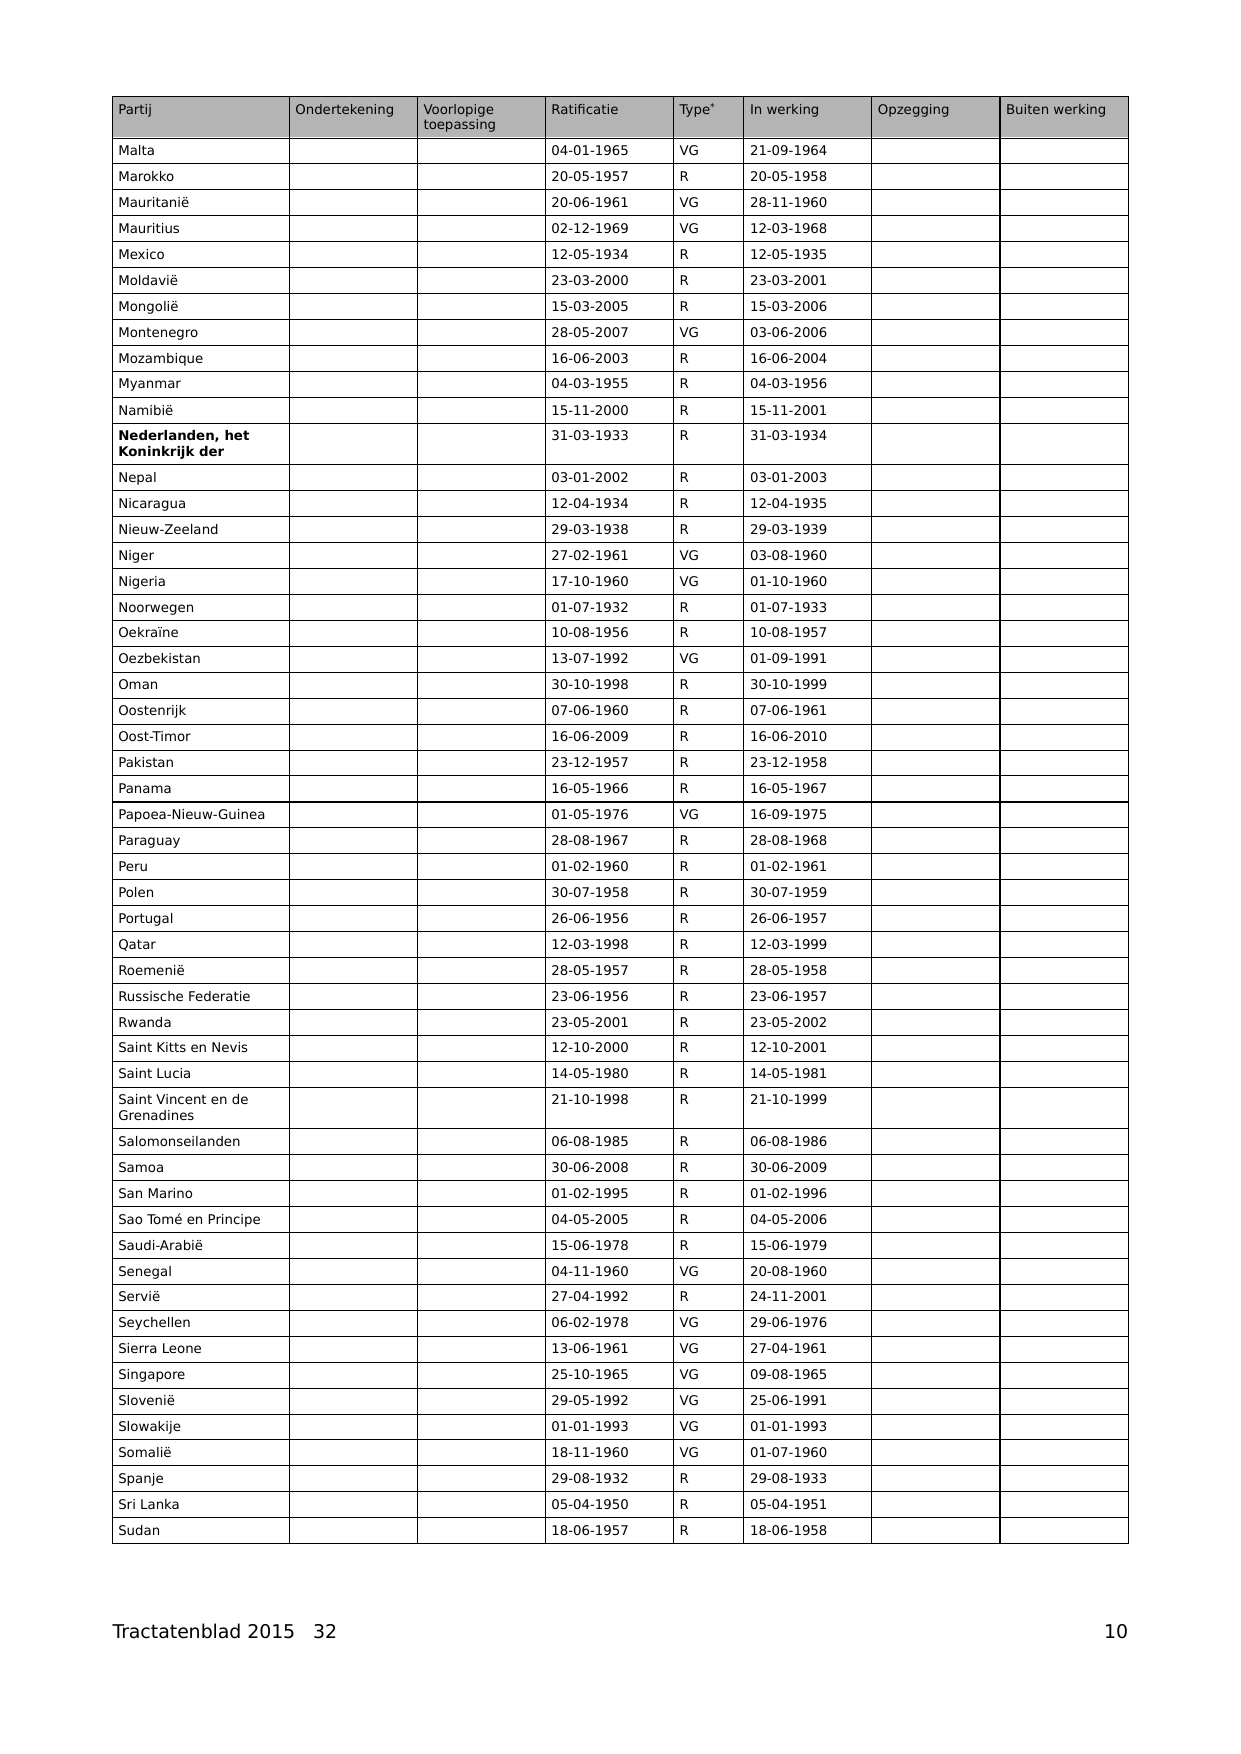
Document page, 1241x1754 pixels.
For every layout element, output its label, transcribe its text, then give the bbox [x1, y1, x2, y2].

table_cell R [674, 1466, 743, 1491]
table_cell R [674, 699, 743, 723]
table_cell [1001, 398, 1128, 423]
table_cell VG [674, 1311, 743, 1336]
table_cell Moldavië [113, 268, 289, 293]
table_cell [1001, 372, 1128, 397]
table_cell [418, 880, 545, 905]
table_cell 29-08-1932 [546, 1466, 673, 1491]
table_header Partij [113, 97, 289, 137]
table_cell 05-04-1950 [546, 1492, 673, 1517]
table_cell [872, 621, 999, 646]
table_cell [418, 1088, 545, 1128]
table_cell [290, 1389, 417, 1413]
table_cell 04-01-1965 [546, 139, 673, 163]
table_cell [1001, 595, 1128, 620]
table_cell [418, 465, 545, 490]
table_cell VG [674, 803, 743, 827]
table_cell [290, 751, 417, 775]
table_cell 15-06-1978 [546, 1233, 673, 1258]
table_cell [290, 139, 417, 163]
table_cell [1001, 1010, 1128, 1035]
table_cell 12-03-1998 [546, 932, 673, 957]
table_cell [1001, 647, 1128, 672]
table_cell 23-05-2001 [546, 1010, 673, 1035]
table_cell 16-05-1967 [744, 776, 871, 801]
table_cell [290, 699, 417, 723]
table_cell [1001, 932, 1128, 957]
table_cell [418, 216, 545, 241]
table_cell R [674, 751, 743, 775]
table_cell 27-02-1961 [546, 543, 673, 568]
table_cell 06-08-1986 [744, 1129, 871, 1154]
table_cell [872, 1181, 999, 1206]
table_cell Russische Federatie [113, 984, 289, 1009]
table_cell R [674, 1285, 743, 1310]
table_cell 30-06-2008 [546, 1155, 673, 1180]
table_cell [1001, 1088, 1128, 1128]
table_cell R [674, 984, 743, 1009]
table_cell 31-03-1933 [546, 424, 673, 464]
table_cell Sudan [113, 1518, 289, 1543]
table_cell [872, 424, 999, 464]
table_cell [418, 673, 545, 698]
table_cell 20-08-1960 [744, 1259, 871, 1284]
table_cell VG [674, 569, 743, 594]
table_cell [290, 569, 417, 594]
table_cell [418, 595, 545, 620]
table_cell Mauritius [113, 216, 289, 241]
table_cell [1001, 164, 1128, 189]
table_cell 05-04-1951 [744, 1492, 871, 1517]
table_cell [290, 1207, 417, 1232]
table_cell [290, 647, 417, 672]
table_cell Qatar [113, 932, 289, 957]
table_cell 12-10-2000 [546, 1036, 673, 1061]
table_cell 10-08-1956 [546, 621, 673, 646]
table_cell [290, 491, 417, 516]
table_cell [290, 803, 417, 827]
table_cell [418, 1207, 545, 1232]
table_cell [418, 1466, 545, 1491]
table_cell [1001, 828, 1128, 853]
table_cell VG [674, 1259, 743, 1284]
table_cell R [674, 1492, 743, 1517]
table_cell [290, 190, 417, 215]
table_cell [1001, 1062, 1128, 1087]
table_cell [290, 595, 417, 620]
table_cell [418, 1389, 545, 1413]
table_cell 20-05-1957 [546, 164, 673, 189]
table_cell [1001, 1036, 1128, 1061]
table_cell Seychellen [113, 1311, 289, 1336]
table_cell 01-01-1993 [546, 1415, 673, 1439]
table_cell Oostenrijk [113, 699, 289, 723]
table_cell [1001, 1207, 1128, 1232]
table_cell R [674, 1129, 743, 1154]
table_cell [418, 647, 545, 672]
table_cell [1001, 216, 1128, 241]
table_cell [290, 1259, 417, 1284]
table_cell [1001, 1233, 1128, 1258]
table_cell 15-03-2006 [744, 294, 871, 319]
table_cell [872, 164, 999, 189]
table_cell [1001, 1466, 1128, 1491]
table_cell [1001, 725, 1128, 749]
table_cell 29-06-1976 [744, 1311, 871, 1336]
table_cell Saint Lucia [113, 1062, 289, 1087]
table_cell 23-12-1957 [546, 751, 673, 775]
table_cell Salomonseilanden [113, 1129, 289, 1154]
table_cell VG [674, 320, 743, 345]
table_cell Saint Vincent en de Grenadines [113, 1088, 289, 1128]
table_cell R [674, 424, 743, 464]
table_cell [1001, 751, 1128, 775]
table_cell 23-12-1958 [744, 751, 871, 775]
table_cell [418, 491, 545, 516]
table_cell R [674, 725, 743, 749]
table_cell 30-07-1959 [744, 880, 871, 905]
table_cell [290, 1518, 417, 1543]
table_cell [872, 1088, 999, 1128]
table_cell [872, 1415, 999, 1439]
table_cell [1001, 1415, 1128, 1439]
table_cell [290, 1492, 417, 1517]
table_cell 23-03-2000 [546, 268, 673, 293]
table_cell [872, 1492, 999, 1517]
table_cell [872, 1389, 999, 1413]
table_cell Oekraïne [113, 621, 289, 646]
table_cell R [674, 1010, 743, 1035]
table_cell [290, 984, 417, 1009]
table_cell Rwanda [113, 1010, 289, 1035]
table_cell 01-09-1991 [744, 647, 871, 672]
table_cell 12-04-1935 [744, 491, 871, 516]
table_cell [1001, 1440, 1128, 1465]
table_cell [290, 398, 417, 423]
table_cell Paraguay [113, 828, 289, 853]
table_cell [872, 1062, 999, 1087]
table_cell [290, 1155, 417, 1180]
table_cell Slowakije [113, 1415, 289, 1439]
table_cell R [674, 1062, 743, 1087]
table_cell [1001, 880, 1128, 905]
table_cell [872, 268, 999, 293]
table_cell 27-04-1992 [546, 1285, 673, 1310]
table_cell Slovenië [113, 1389, 289, 1413]
table_cell [872, 803, 999, 827]
table_cell [872, 294, 999, 319]
table_cell 14-05-1981 [744, 1062, 871, 1087]
table_cell 20-06-1961 [546, 190, 673, 215]
table_cell Polen [113, 880, 289, 905]
table_cell [418, 751, 545, 775]
table_cell [418, 621, 545, 646]
table_cell [418, 398, 545, 423]
table_cell [872, 958, 999, 983]
table_cell [418, 854, 545, 879]
table_cell Oost-Timor [113, 725, 289, 749]
table_cell R [674, 294, 743, 319]
table_cell [1001, 294, 1128, 319]
table_cell 12-05-1934 [546, 242, 673, 267]
table_cell [290, 880, 417, 905]
table_cell [1001, 699, 1128, 723]
table_cell [1001, 190, 1128, 215]
table_cell [418, 1285, 545, 1310]
table_header Voorlopige toepassing [418, 97, 545, 137]
table_cell 01-02-1960 [546, 854, 673, 879]
table_cell 30-07-1958 [546, 880, 673, 905]
table_cell Mozambique [113, 346, 289, 371]
table_cell R [674, 673, 743, 698]
table_cell [872, 595, 999, 620]
table_cell Noorwegen [113, 595, 289, 620]
table_cell 29-08-1933 [744, 1466, 871, 1491]
table_cell 30-06-2009 [744, 1155, 871, 1180]
table_cell 17-10-1960 [546, 569, 673, 594]
table_cell [290, 725, 417, 749]
table_cell [418, 517, 545, 542]
table_cell 28-05-1957 [546, 958, 673, 983]
table_cell 16-06-2004 [744, 346, 871, 371]
table_cell [290, 294, 417, 319]
table_cell [1001, 346, 1128, 371]
table_cell 01-07-1960 [744, 1440, 871, 1465]
table_cell [290, 776, 417, 801]
table_cell 12-05-1935 [744, 242, 871, 267]
table_cell Panama [113, 776, 289, 801]
table_cell R [674, 398, 743, 423]
table_cell [290, 828, 417, 853]
table_cell 15-11-2001 [744, 398, 871, 423]
table_cell [1001, 268, 1128, 293]
table_cell [418, 1311, 545, 1336]
table_cell 29-03-1938 [546, 517, 673, 542]
table_cell 10-08-1957 [744, 621, 871, 646]
table_cell [290, 242, 417, 267]
table_cell 18-06-1958 [744, 1518, 871, 1543]
table_cell [872, 673, 999, 698]
table_cell 04-03-1955 [546, 372, 673, 397]
table_cell 01-07-1932 [546, 595, 673, 620]
table_header Opzegging [872, 97, 999, 137]
table_cell [418, 372, 545, 397]
table_cell Nicaragua [113, 491, 289, 516]
table_cell [872, 828, 999, 853]
table_cell [872, 372, 999, 397]
table_cell [872, 647, 999, 672]
table_cell [290, 268, 417, 293]
table_cell [290, 1062, 417, 1087]
table_cell Sierra Leone [113, 1337, 289, 1362]
table_cell Montenegro [113, 320, 289, 345]
table_cell [872, 854, 999, 879]
table_cell Mauritanië [113, 190, 289, 215]
table_cell [290, 1363, 417, 1387]
table_cell [290, 1129, 417, 1154]
table_cell 03-06-2006 [744, 320, 871, 345]
table_cell 23-03-2001 [744, 268, 871, 293]
table_cell [1001, 958, 1128, 983]
table_cell Spanje [113, 1466, 289, 1491]
table_cell [872, 320, 999, 345]
table_cell [872, 190, 999, 215]
table_cell 12-10-2001 [744, 1036, 871, 1061]
table_cell R [674, 776, 743, 801]
table_cell [1001, 1129, 1128, 1154]
table_cell 12-03-1999 [744, 932, 871, 957]
table_cell [872, 725, 999, 749]
table_cell Mongolië [113, 294, 289, 319]
table_cell 04-05-2005 [546, 1207, 673, 1232]
table_cell [418, 803, 545, 827]
table_cell 21-10-1998 [546, 1088, 673, 1128]
table_cell [1001, 854, 1128, 879]
table_cell [872, 1233, 999, 1258]
table_cell [290, 1181, 417, 1206]
table_cell [872, 776, 999, 801]
table_cell [290, 932, 417, 957]
table_cell [290, 854, 417, 879]
table_cell 16-06-2009 [546, 725, 673, 749]
table_cell [290, 1440, 417, 1465]
table_cell 28-05-2007 [546, 320, 673, 345]
table_cell R [674, 517, 743, 542]
table_cell R [674, 621, 743, 646]
table_cell 15-06-1979 [744, 1233, 871, 1258]
table_cell [1001, 139, 1128, 163]
table_cell Papoea-Nieuw-Guinea [113, 803, 289, 827]
table_cell 23-06-1957 [744, 984, 871, 1009]
table_cell [290, 1415, 417, 1439]
table_cell [1001, 242, 1128, 267]
table_cell [872, 517, 999, 542]
table_cell Saudi-Arabië [113, 1233, 289, 1258]
table_cell 14-05-1980 [546, 1062, 673, 1087]
table_header Ondertekening [290, 97, 417, 137]
table_cell [1001, 1518, 1128, 1543]
table_cell 28-11-1960 [744, 190, 871, 215]
table_cell [418, 725, 545, 749]
table_cell R [674, 828, 743, 853]
table_cell [290, 1233, 417, 1258]
table_cell R [674, 1036, 743, 1061]
table_cell [290, 1337, 417, 1362]
table_cell 24-11-2001 [744, 1285, 871, 1310]
table_cell [1001, 906, 1128, 931]
table_cell Senegal [113, 1259, 289, 1284]
table_cell 31-03-1934 [744, 424, 871, 464]
table_cell [418, 242, 545, 267]
table_cell [1001, 673, 1128, 698]
table_cell [290, 673, 417, 698]
table_cell [418, 294, 545, 319]
table_cell VG [674, 1440, 743, 1465]
table_cell [418, 828, 545, 853]
table_cell [1001, 491, 1128, 516]
table_cell 28-08-1968 [744, 828, 871, 853]
table_cell [1001, 1155, 1128, 1180]
table_cell 07-06-1960 [546, 699, 673, 723]
table_cell [872, 1311, 999, 1336]
table_cell 06-02-1978 [546, 1311, 673, 1336]
table_cell 01-10-1960 [744, 569, 871, 594]
table_cell [418, 1129, 545, 1154]
table_cell VG [674, 543, 743, 568]
table_cell R [674, 491, 743, 516]
table_cell R [674, 854, 743, 879]
table_cell 03-01-2003 [744, 465, 871, 490]
table_cell Sri Lanka [113, 1492, 289, 1517]
table_cell [290, 465, 417, 490]
table_cell [290, 1010, 417, 1035]
table_cell Peru [113, 854, 289, 879]
table_cell [872, 242, 999, 267]
table_cell Niger [113, 543, 289, 568]
table_cell [872, 543, 999, 568]
table_cell [418, 1155, 545, 1180]
table_cell [418, 569, 545, 594]
table_cell [1001, 984, 1128, 1009]
table_cell R [674, 1088, 743, 1128]
table_cell 16-05-1966 [546, 776, 673, 801]
table_cell [418, 1010, 545, 1035]
table_cell [1001, 320, 1128, 345]
table_cell Myanmar [113, 372, 289, 397]
table_cell [418, 1036, 545, 1061]
table_cell Oezbekistan [113, 647, 289, 672]
table_cell 01-02-1995 [546, 1181, 673, 1206]
table_cell R [674, 1233, 743, 1258]
table_cell VG [674, 1363, 743, 1387]
table_cell [290, 958, 417, 983]
table_cell [872, 984, 999, 1009]
table_cell [872, 751, 999, 775]
table_cell Malta [113, 139, 289, 163]
table_cell 01-02-1961 [744, 854, 871, 879]
table_cell 18-06-1957 [546, 1518, 673, 1543]
table_cell [872, 1155, 999, 1180]
table_cell Oman [113, 673, 289, 698]
table_cell 29-05-1992 [546, 1389, 673, 1413]
table_cell [872, 1363, 999, 1387]
table_cell [872, 465, 999, 490]
table_cell 21-09-1964 [744, 139, 871, 163]
table_cell R [674, 1518, 743, 1543]
table_cell Saint Kitts en Nevis [113, 1036, 289, 1061]
table_cell 28-08-1967 [546, 828, 673, 853]
table_cell R [674, 932, 743, 957]
table_cell 13-06-1961 [546, 1337, 673, 1362]
table_cell VG [674, 647, 743, 672]
table_cell [418, 1518, 545, 1543]
table_cell [290, 517, 417, 542]
table_cell [290, 216, 417, 241]
table_cell 18-11-1960 [546, 1440, 673, 1465]
table_cell R [674, 958, 743, 983]
table_cell [872, 491, 999, 516]
table_cell [290, 346, 417, 371]
table_cell [872, 1036, 999, 1061]
table_cell R [674, 1155, 743, 1180]
table_cell [418, 164, 545, 189]
table_cell 01-05-1976 [546, 803, 673, 827]
table_cell [872, 1518, 999, 1543]
table_cell [418, 346, 545, 371]
table_cell [1001, 517, 1128, 542]
table_cell 03-08-1960 [744, 543, 871, 568]
table_cell [418, 699, 545, 723]
table_cell [418, 190, 545, 215]
table_cell R [674, 906, 743, 931]
table_cell [418, 1259, 545, 1284]
table_cell 20-05-1958 [744, 164, 871, 189]
table_cell Nieuw-Zeeland [113, 517, 289, 542]
table_cell [418, 1233, 545, 1258]
table_cell 16-09-1975 [744, 803, 871, 827]
table_cell R [674, 1207, 743, 1232]
table_cell [1001, 543, 1128, 568]
table_cell [418, 958, 545, 983]
table_cell R [674, 1181, 743, 1206]
table_cell [1001, 1337, 1128, 1362]
table_cell [872, 1466, 999, 1491]
table_cell [1001, 1259, 1128, 1284]
table_cell [418, 424, 545, 464]
table_cell 04-11-1960 [546, 1259, 673, 1284]
table_cell [1001, 465, 1128, 490]
table_cell [1001, 569, 1128, 594]
table_cell 27-04-1961 [744, 1337, 871, 1362]
table_cell R [674, 465, 743, 490]
table_cell [290, 424, 417, 464]
table_cell 06-08-1985 [546, 1129, 673, 1154]
table_cell Nederlanden, het Koninkrijk der [113, 424, 289, 464]
table_cell [872, 139, 999, 163]
table_cell 02-12-1969 [546, 216, 673, 241]
table_cell [290, 1036, 417, 1061]
table_cell R [674, 164, 743, 189]
table_cell Somalië [113, 1440, 289, 1465]
table_cell Mexico [113, 242, 289, 267]
table_cell 26-06-1957 [744, 906, 871, 931]
table_cell [418, 906, 545, 931]
table_cell 04-03-1956 [744, 372, 871, 397]
table_cell [418, 1492, 545, 1517]
table_cell [1001, 1389, 1128, 1413]
table_cell [872, 699, 999, 723]
table_cell [1001, 424, 1128, 464]
table_cell Sao Tomé en Principe [113, 1207, 289, 1232]
table_cell [418, 984, 545, 1009]
table_cell 28-05-1958 [744, 958, 871, 983]
table_cell 01-02-1996 [744, 1181, 871, 1206]
table_header Buiten werking [1001, 97, 1128, 137]
table_cell [418, 1440, 545, 1465]
table_cell 15-03-2005 [546, 294, 673, 319]
table_cell [872, 569, 999, 594]
table_cell 07-06-1961 [744, 699, 871, 723]
table_cell 29-03-1939 [744, 517, 871, 542]
table_cell Pakistan [113, 751, 289, 775]
table_cell [1001, 1181, 1128, 1206]
table_cell [290, 1285, 417, 1310]
table_cell R [674, 880, 743, 905]
table_cell [872, 1285, 999, 1310]
table_cell [290, 1088, 417, 1128]
table_cell [1001, 1311, 1128, 1336]
table_cell 23-06-1956 [546, 984, 673, 1009]
table_cell [872, 1440, 999, 1465]
table_cell R [674, 268, 743, 293]
table_cell 25-10-1965 [546, 1363, 673, 1387]
table_cell [290, 1466, 417, 1491]
table_cell VG [674, 139, 743, 163]
table_cell VG [674, 190, 743, 215]
table_header Ratificatie [546, 97, 673, 137]
table_cell [872, 932, 999, 957]
table_cell 13-07-1992 [546, 647, 673, 672]
table_cell 25-06-1991 [744, 1389, 871, 1413]
table_cell [872, 1337, 999, 1362]
table_cell [418, 1337, 545, 1362]
table_cell [418, 139, 545, 163]
table_cell [1001, 621, 1128, 646]
table_cell [290, 164, 417, 189]
table_cell 12-03-1968 [744, 216, 871, 241]
table_cell R [674, 346, 743, 371]
table_cell VG [674, 216, 743, 241]
table_cell [290, 621, 417, 646]
table_cell 01-07-1933 [744, 595, 871, 620]
table_cell [418, 776, 545, 801]
table_cell San Marino [113, 1181, 289, 1206]
table_cell Portugal [113, 906, 289, 931]
table_cell 04-05-2006 [744, 1207, 871, 1232]
table_cell [1001, 803, 1128, 827]
table_cell VG [674, 1415, 743, 1439]
table_cell Namibië [113, 398, 289, 423]
table_cell [418, 1062, 545, 1087]
table_cell [290, 320, 417, 345]
table_cell [290, 372, 417, 397]
table_cell R [674, 372, 743, 397]
table_cell [872, 346, 999, 371]
table_cell [872, 216, 999, 241]
table_cell [418, 1415, 545, 1439]
table_cell Samoa [113, 1155, 289, 1180]
table_cell 03-01-2002 [546, 465, 673, 490]
table_cell [872, 1207, 999, 1232]
table_cell [418, 932, 545, 957]
table_cell [1001, 776, 1128, 801]
table_cell Marokko [113, 164, 289, 189]
table_cell [418, 268, 545, 293]
table_cell Singapore [113, 1363, 289, 1387]
table_cell [418, 1363, 545, 1387]
table_header Type* [674, 97, 743, 137]
table_cell [290, 543, 417, 568]
table_cell 16-06-2003 [546, 346, 673, 371]
table_cell 21-10-1999 [744, 1088, 871, 1128]
table_cell Roemenië [113, 958, 289, 983]
table_cell [418, 320, 545, 345]
table_cell [872, 880, 999, 905]
table_cell [1001, 1285, 1128, 1310]
table_cell [872, 1129, 999, 1154]
table_cell [290, 1311, 417, 1336]
table_cell R [674, 595, 743, 620]
table_cell [1001, 1492, 1128, 1517]
table_cell [418, 543, 545, 568]
table_cell 16-06-2010 [744, 725, 871, 749]
table_cell [290, 906, 417, 931]
table_cell R [674, 242, 743, 267]
table_cell 15-11-2000 [546, 398, 673, 423]
table_cell [872, 906, 999, 931]
table_cell VG [674, 1389, 743, 1413]
table_cell 01-01-1993 [744, 1415, 871, 1439]
table_cell 09-08-1965 [744, 1363, 871, 1387]
table_cell [872, 1259, 999, 1284]
table_cell [872, 398, 999, 423]
table_cell 30-10-1999 [744, 673, 871, 698]
table_cell [872, 1010, 999, 1035]
table_cell Nepal [113, 465, 289, 490]
table_cell 23-05-2002 [744, 1010, 871, 1035]
table_cell Nigeria [113, 569, 289, 594]
table_cell [1001, 1363, 1128, 1387]
table_header In werking [744, 97, 871, 137]
table_cell 12-04-1934 [546, 491, 673, 516]
table_cell VG [674, 1337, 743, 1362]
table_cell 30-10-1998 [546, 673, 673, 698]
table_cell 26-06-1956 [546, 906, 673, 931]
table_cell Servië [113, 1285, 289, 1310]
table_cell [418, 1181, 545, 1206]
